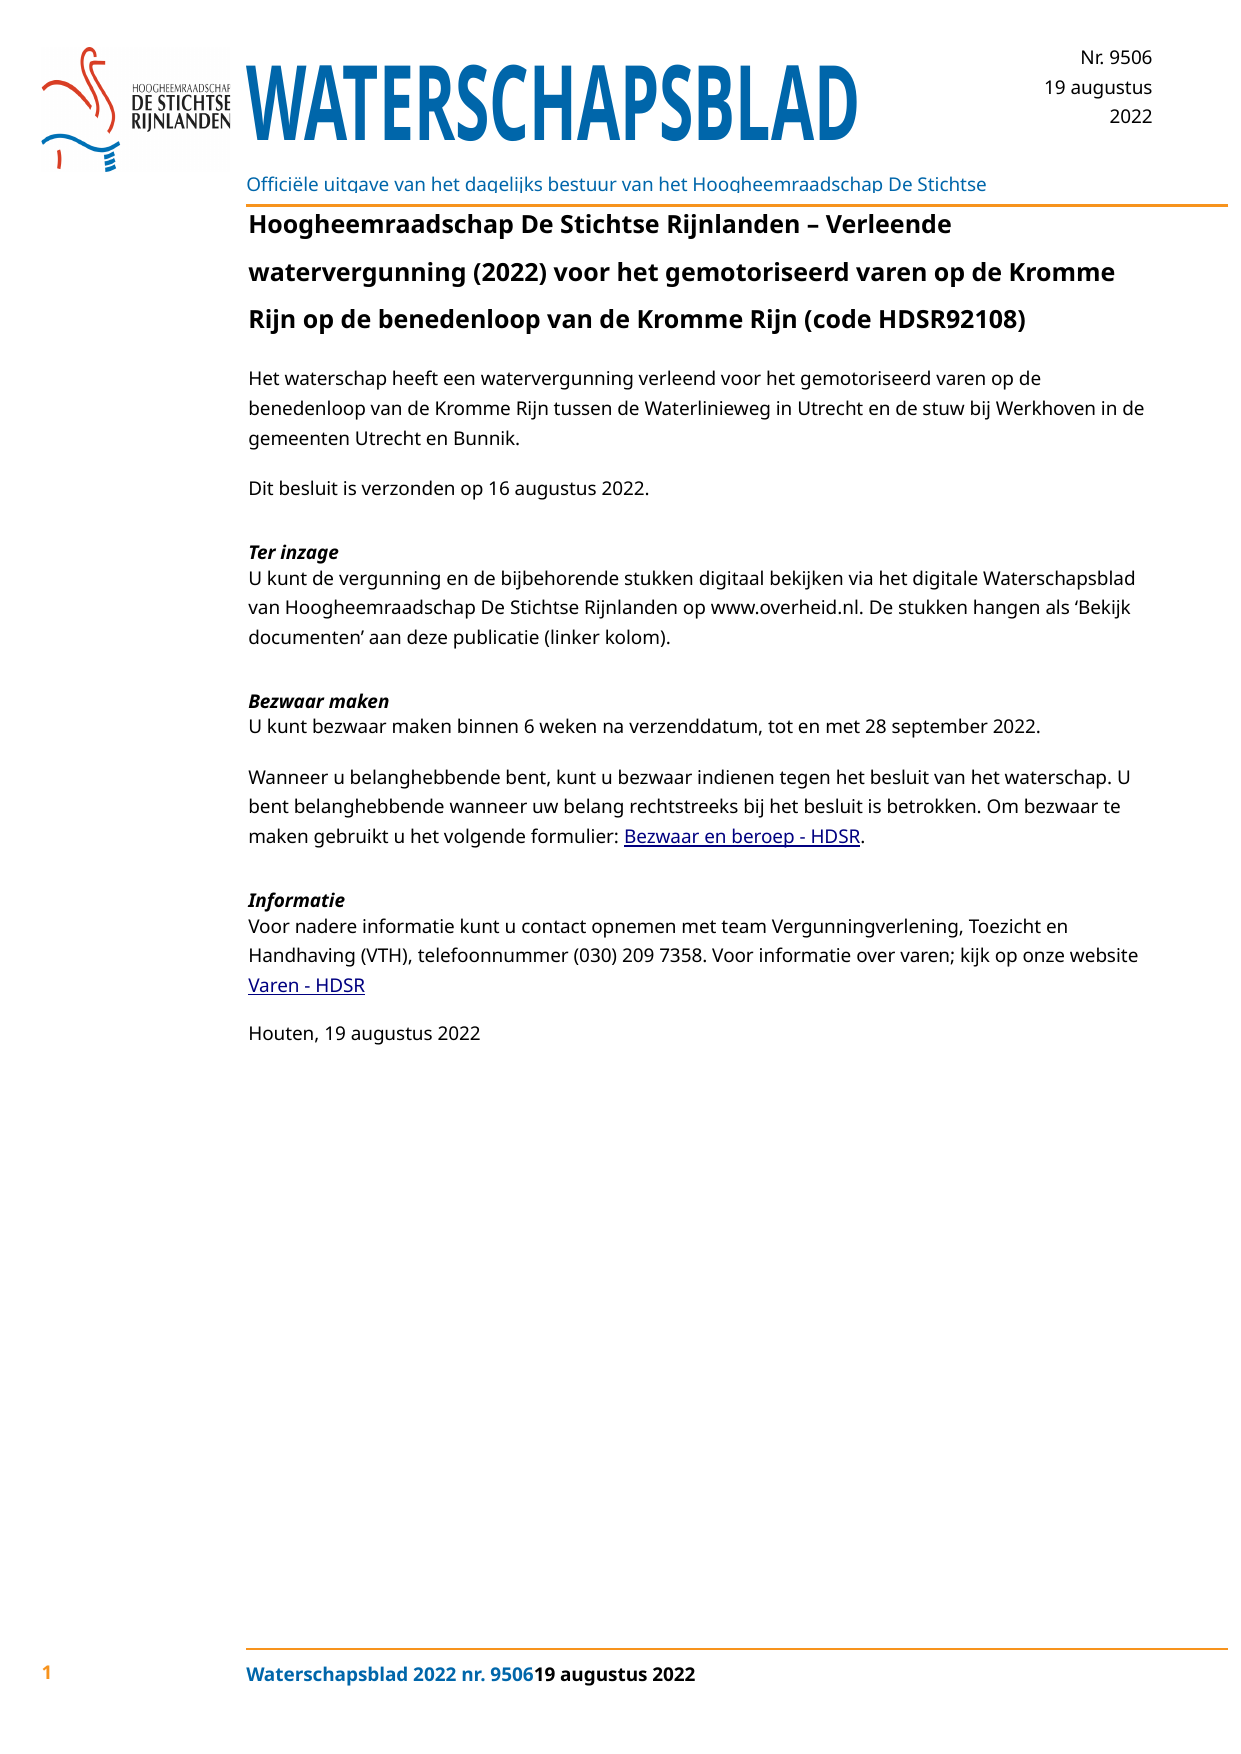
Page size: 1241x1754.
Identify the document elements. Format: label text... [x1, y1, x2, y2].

picture [41, 47, 231, 172]
text Houten, 19 augustus 2022 [248, 1020, 1152, 1046]
text U kunt de vergunning en de bijbehorende stukken digitaal bekijken via het digitale Waterschapsblad van Hoogheemraadschap De Stichtse Rijnlanden op www.overheid.nl. De stukken hangen als ‘Bekijk documenten’ aan deze publicatie (linker kolom). [248, 565, 1152, 650]
text Ter inzage [248, 539, 1152, 565]
text U kunt bezwaar maken binnen 6 weken na verzenddatum, tot en met 28 september 2022. [248, 714, 1152, 739]
text Het waterschap heeft een watervergunning verleend voor het gemotoriseerd varen op de benedenloop van de Kromme Rijn tussen de Waterlinieweg in Utrecht en de stuw bij Werkhoven in de gemeenten Utrecht en Bunnik. [248, 366, 1152, 450]
text Dit besluit is verzonden op 16 augustus 2022. [248, 475, 1152, 501]
text Wanneer u belanghebbende bent, kunt u bezwaar indienen tegen het besluit van het waterschap. U bent belanghebbende wanneer uw belang rechtstreeks bij het besluit is betrokken. Om bezwaar te maken gebruikt u het volgende formulier: Bezwaar en beroep - HDSR. [248, 764, 1152, 849]
text Informatie [248, 887, 1152, 913]
text Hoogheemraadschap De Stichtse Rijnlanden – Verleende watervergunning (2022) voor het gemotoriseerd varen op de Kromme Rijn op de benedenloop van de Kromme Rijn (code HDSR92108) [248, 207, 1152, 336]
text Bezwaar maken [248, 688, 1152, 714]
text Voor nadere informatie kunt u contact opnemen met team Vergunningverlening, Toezicht en Handhaving (VTH), telefoonnummer (030) 209 7358. Voor informatie over varen; kijk op onze website Varen - HDSR [248, 913, 1152, 998]
